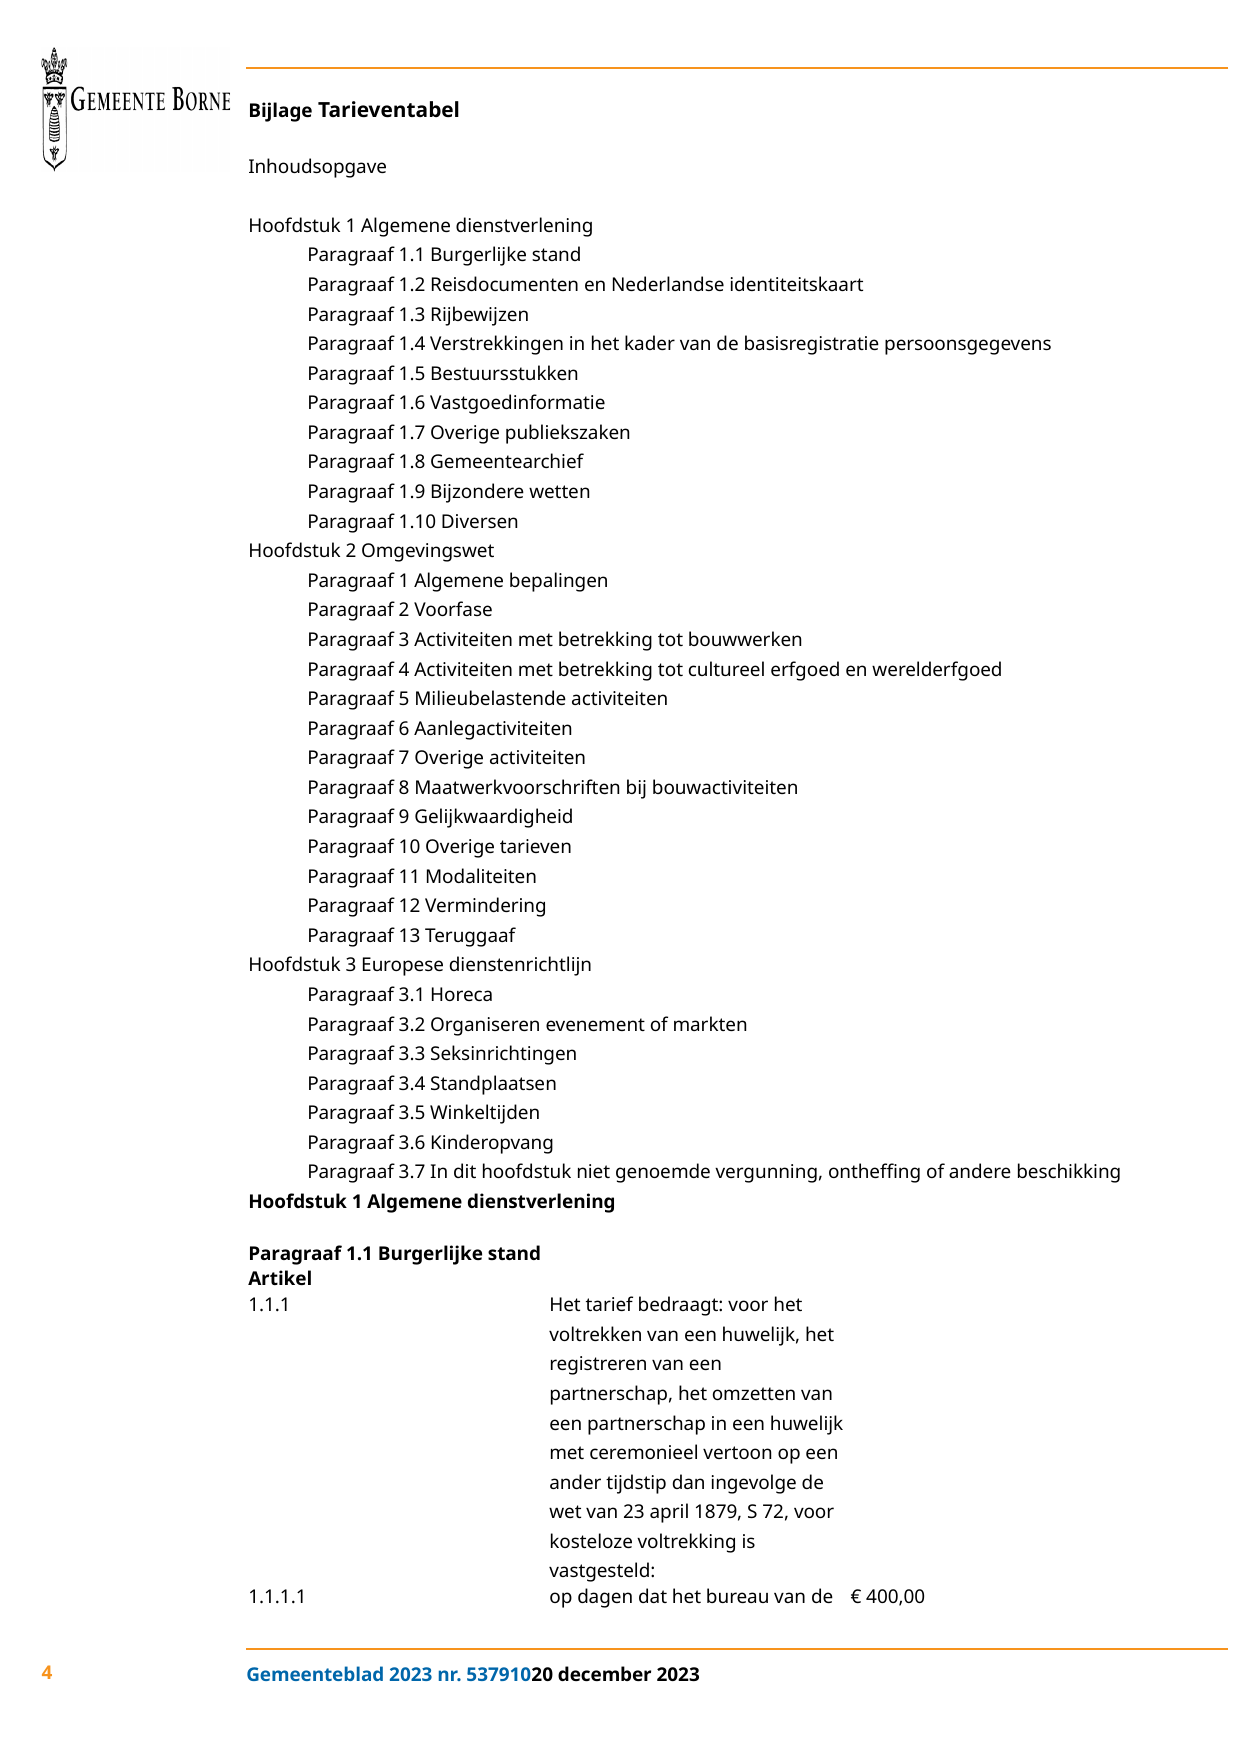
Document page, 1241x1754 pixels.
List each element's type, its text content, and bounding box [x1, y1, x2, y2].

text Hoofdstuk 1 Algemene dienstverlening [248, 212, 1152, 238]
list Paragraaf 1.10 Diversen [248, 508, 1152, 534]
list Paragraaf 13 Teruggaaf [248, 922, 1152, 948]
list Paragraaf 4 Activiteiten met betrekking tot cultureel erfgoed en werelderfgoed [248, 656, 1152, 682]
list Paragraaf 1.7 Overige publiekszaken [248, 419, 1152, 445]
list Paragraaf 12 Vermindering [248, 892, 1152, 918]
list Paragraaf 1.8 Gemeentearchief [248, 449, 1152, 474]
list Paragraaf 1.1 Burgerlijke stand [248, 242, 1152, 267]
list Paragraaf 1.9 Bijzondere wetten [248, 478, 1152, 504]
list Paragraaf 1.2 Reisdocumenten en Nederlandse identiteitskaart [248, 271, 1152, 297]
picture [41, 47, 231, 172]
text Hoofdstuk 2 Omgevingswet [248, 537, 1152, 563]
table_cell Het tarief bedraagt: voor het voltrekken van een huwelijk, het registreren van een partnerschap, het omzetten van een partnerschap in een huwelijk met ceremonieel vertoon op een ander tijdstip dan ingevolge de wet van 23 april 1879, S 72, voor kosteloze voltrekking is vastgesteld: [549, 1291, 850, 1583]
list Paragraaf 3 Activiteiten met betrekking tot bouwwerken [248, 626, 1152, 652]
list Paragraaf 6 Aanlegactiviteiten [248, 715, 1152, 741]
table_cell [850, 1240, 1152, 1266]
table_header Hoofdstuk 1 Algemene dienstverlening [248, 1189, 850, 1214]
text Bijlage Tarieventabel [248, 95, 1152, 123]
list Paragraaf 3.7 In dit hoofdstuk niet genoemde vergunning, ontheffing of andere beschikking [248, 1159, 1152, 1184]
table_cell [850, 1291, 1152, 1583]
table_cell [248, 1214, 549, 1240]
table_header [850, 1189, 1152, 1214]
table_cell Paragraaf 1.1 Burgerlijke stand [248, 1240, 850, 1266]
table_cell op dagen dat het bureau van de [549, 1583, 850, 1609]
text Inhoudsopgave [248, 153, 1152, 179]
table_cell [549, 1214, 850, 1240]
list Paragraaf 3.3 Seksinrichtingen [248, 1040, 1152, 1066]
list Paragraaf 3.4 Standplaatsen [248, 1070, 1152, 1096]
table_cell € 400,00 [850, 1583, 1152, 1609]
list Paragraaf 11 Modaliteiten [248, 863, 1152, 889]
list Paragraaf 1.4 Verstrekkingen in het kader van de basisregistratie persoonsgegevens [248, 330, 1152, 356]
table_cell Artikel [248, 1266, 850, 1291]
list Paragraaf 2 Voorfase [248, 597, 1152, 622]
list Paragraaf 3.1 Horeca [248, 981, 1152, 1007]
text Hoofdstuk 3 Europese dienstenrichtlijn [248, 952, 1152, 977]
table_cell 1.1.1 [248, 1291, 549, 1583]
table_cell [850, 1266, 1152, 1291]
table_cell 1.1.1.1 [248, 1583, 549, 1609]
list Paragraaf 3.5 Winkeltijden [248, 1099, 1152, 1125]
list Paragraaf 8 Maatwerkvoorschriften bij bouwactiviteiten [248, 774, 1152, 800]
list Paragraaf 7 Overige activiteiten [248, 744, 1152, 770]
list Paragraaf 1.5 Bestuursstukken [248, 360, 1152, 386]
list Paragraaf 10 Overige tarieven [248, 833, 1152, 859]
list Paragraaf 5 Milieubelastende activiteiten [248, 685, 1152, 711]
table_cell [850, 1214, 1152, 1240]
list Paragraaf 1.6 Vastgoedinformatie [248, 389, 1152, 415]
list Paragraaf 1.3 Rijbewijzen [248, 301, 1152, 327]
list Paragraaf 9 Gelijkwaardigheid [248, 804, 1152, 829]
list Paragraaf 3.2 Organiseren evenement of markten [248, 1011, 1152, 1037]
list Paragraaf 3.6 Kinderopvang [248, 1129, 1152, 1155]
list Paragraaf 1 Algemene bepalingen [248, 567, 1152, 593]
